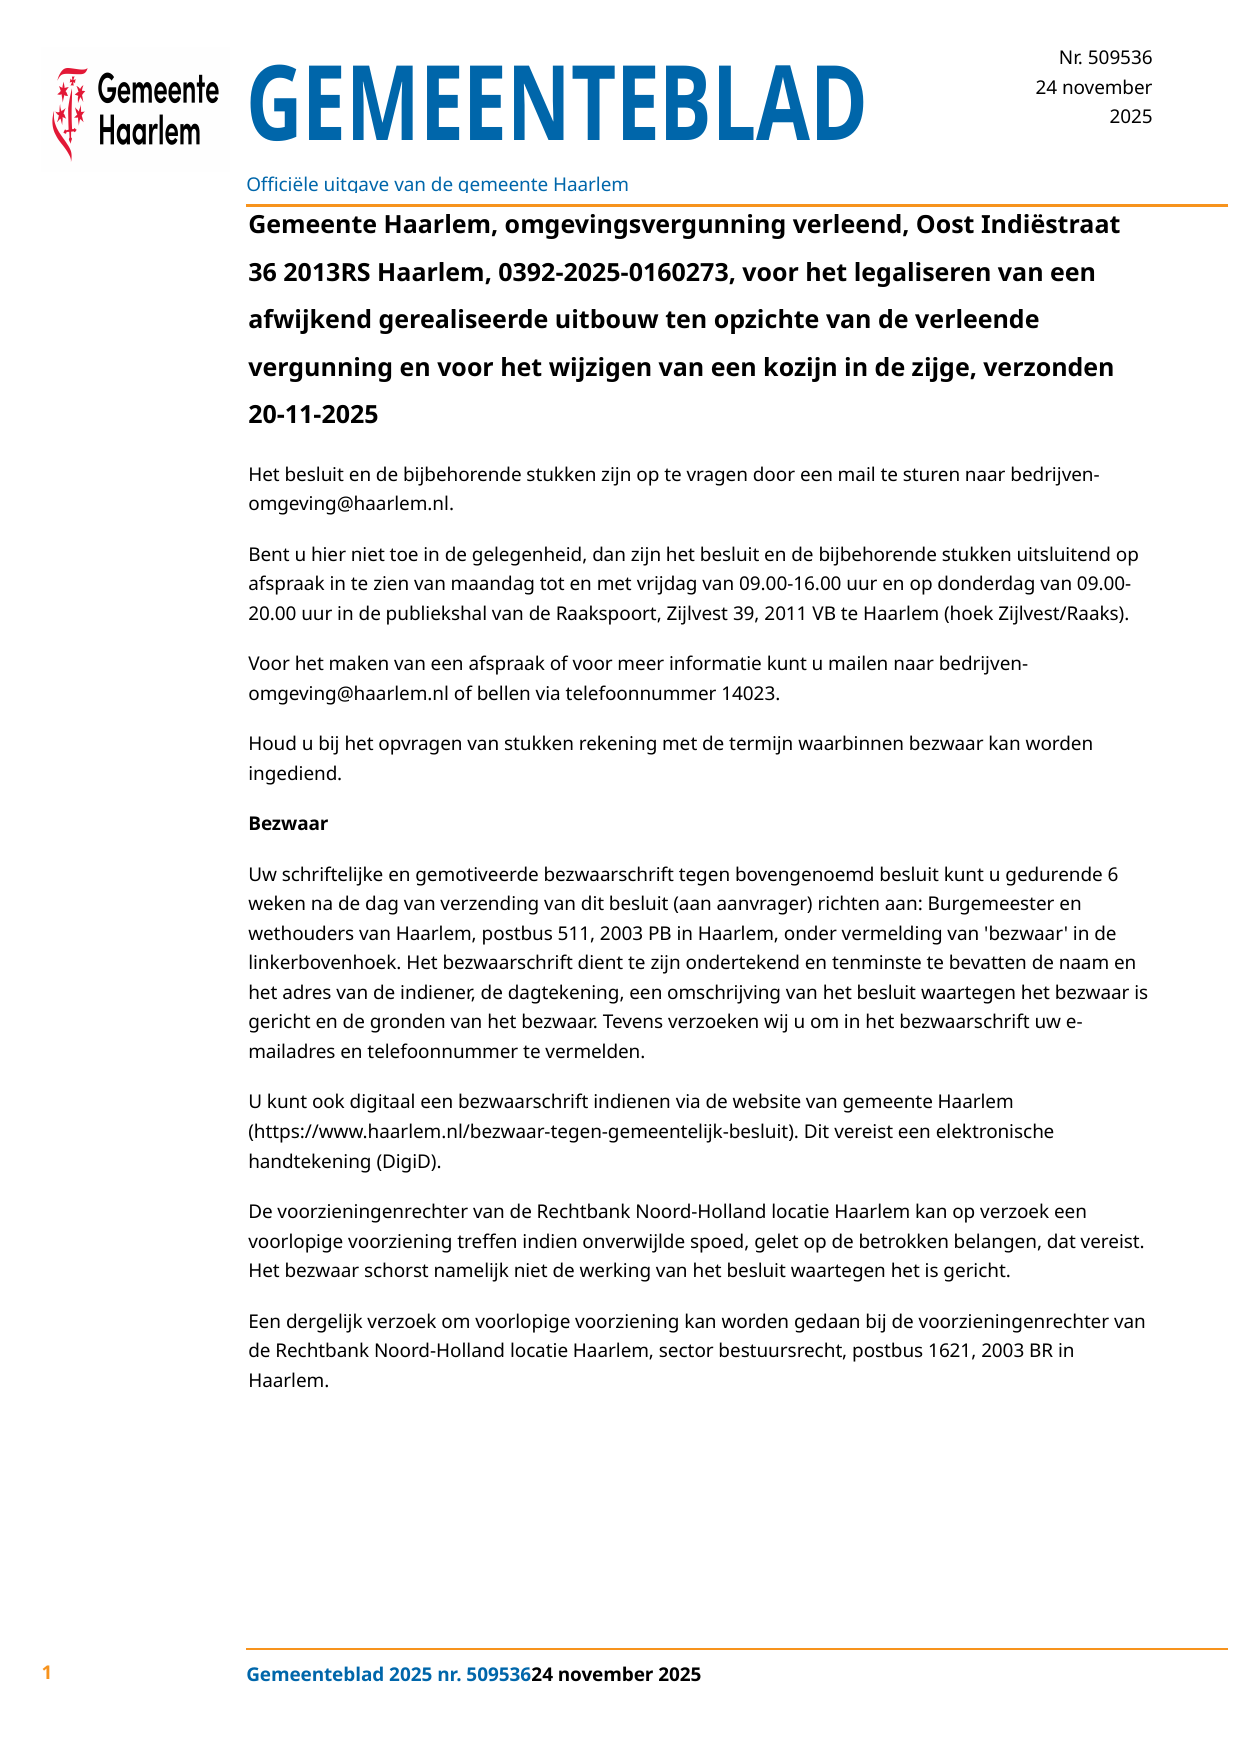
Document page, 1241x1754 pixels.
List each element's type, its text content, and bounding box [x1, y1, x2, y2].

text Gemeente Haarlem, omgevingsvergunning verleend, Oost Indiëstraat 36 2013RS Haarlem, 0392-2025-0160273, voor het legaliseren van een afwijkend gerealiseerde uitbouw ten opzichte van de verleende vergunning en voor het wijzigen van een kozijn in de zijge, verzonden 20-11-2025 [248, 207, 1152, 431]
text U kunt ook digitaal een bezwaarschrift indienen via de website van gemeente Haarlem (https://www.haarlem.nl/bezwaar-tegen-gemeentelijk-besluit). Dit vereist een elektronische handtekening (DigiD). [248, 1089, 1152, 1173]
text Bezwaar [248, 810, 1152, 836]
text Bent u hier niet toe in de gelegenheid, dan zijn het besluit en de bijbehorende stukken uitsluitend op afspraak in te zien van maandag tot en met vrijdag van 09.00-16.00 uur en op donderdag van 09.00-20.00 uur in de publiekshal van de Raakspoort, Zijlvest 39, 2011 VB te Haarlem (hoek Zijlvest/Raaks). [248, 541, 1152, 626]
text Het besluit en de bijbehorende stukken zijn op te vragen door een mail te sturen naar bedrijven-omgeving@haarlem.nl. [248, 461, 1152, 516]
picture [41, 47, 231, 172]
text Houd u bij het opvragen van stukken rekening met de termijn waarbinnen bezwaar kan worden ingediend. [248, 730, 1152, 786]
text De voorzieningenrechter van de Rechtbank Noord-Holland locatie Haarlem kan op verzoek een voorlopige voorziening treffen indien onverwijlde spoed, gelet op de betrokken belangen, dat vereist. Het bezwaar schorst namelijk niet de werking van het besluit waartegen het is gericht. [248, 1198, 1152, 1283]
text Een dergelijk verzoek om voorlopige voorziening kan worden gedaan bij de voorzieningenrechter van de Rechtbank Noord-Holland locatie Haarlem, sector bestuursrecht, postbus 1621, 2003 BR in Haarlem. [248, 1308, 1152, 1393]
text Uw schriftelijke en gemotiveerde bezwaarschrift tegen bovengenoemd besluit kunt u gedurende 6 weken na de dag van verzending van dit besluit (aan aanvrager) richten aan: Burgemeester en wethouders van Haarlem, postbus 511, 2003 PB in Haarlem, onder vermelding van 'bezwaar' in de linkerbovenhoek. Het bezwaarschrift dient te zijn ondertekend en tenminste te bevatten de naam en het adres van de indiener, de dagtekening, een omschrijving van het besluit waartegen het bezwaar is gericht en de gronden van het bezwaar. Tevens verzoeken wij u om in het bezwaarschrift uw e-mailadres en telefoonnummer te vermelden. [248, 861, 1152, 1064]
text Voor het maken van een afspraak of voor meer informatie kunt u mailen naar bedrijven-omgeving@haarlem.nl of bellen via telefoonnummer 14023. [248, 650, 1152, 706]
